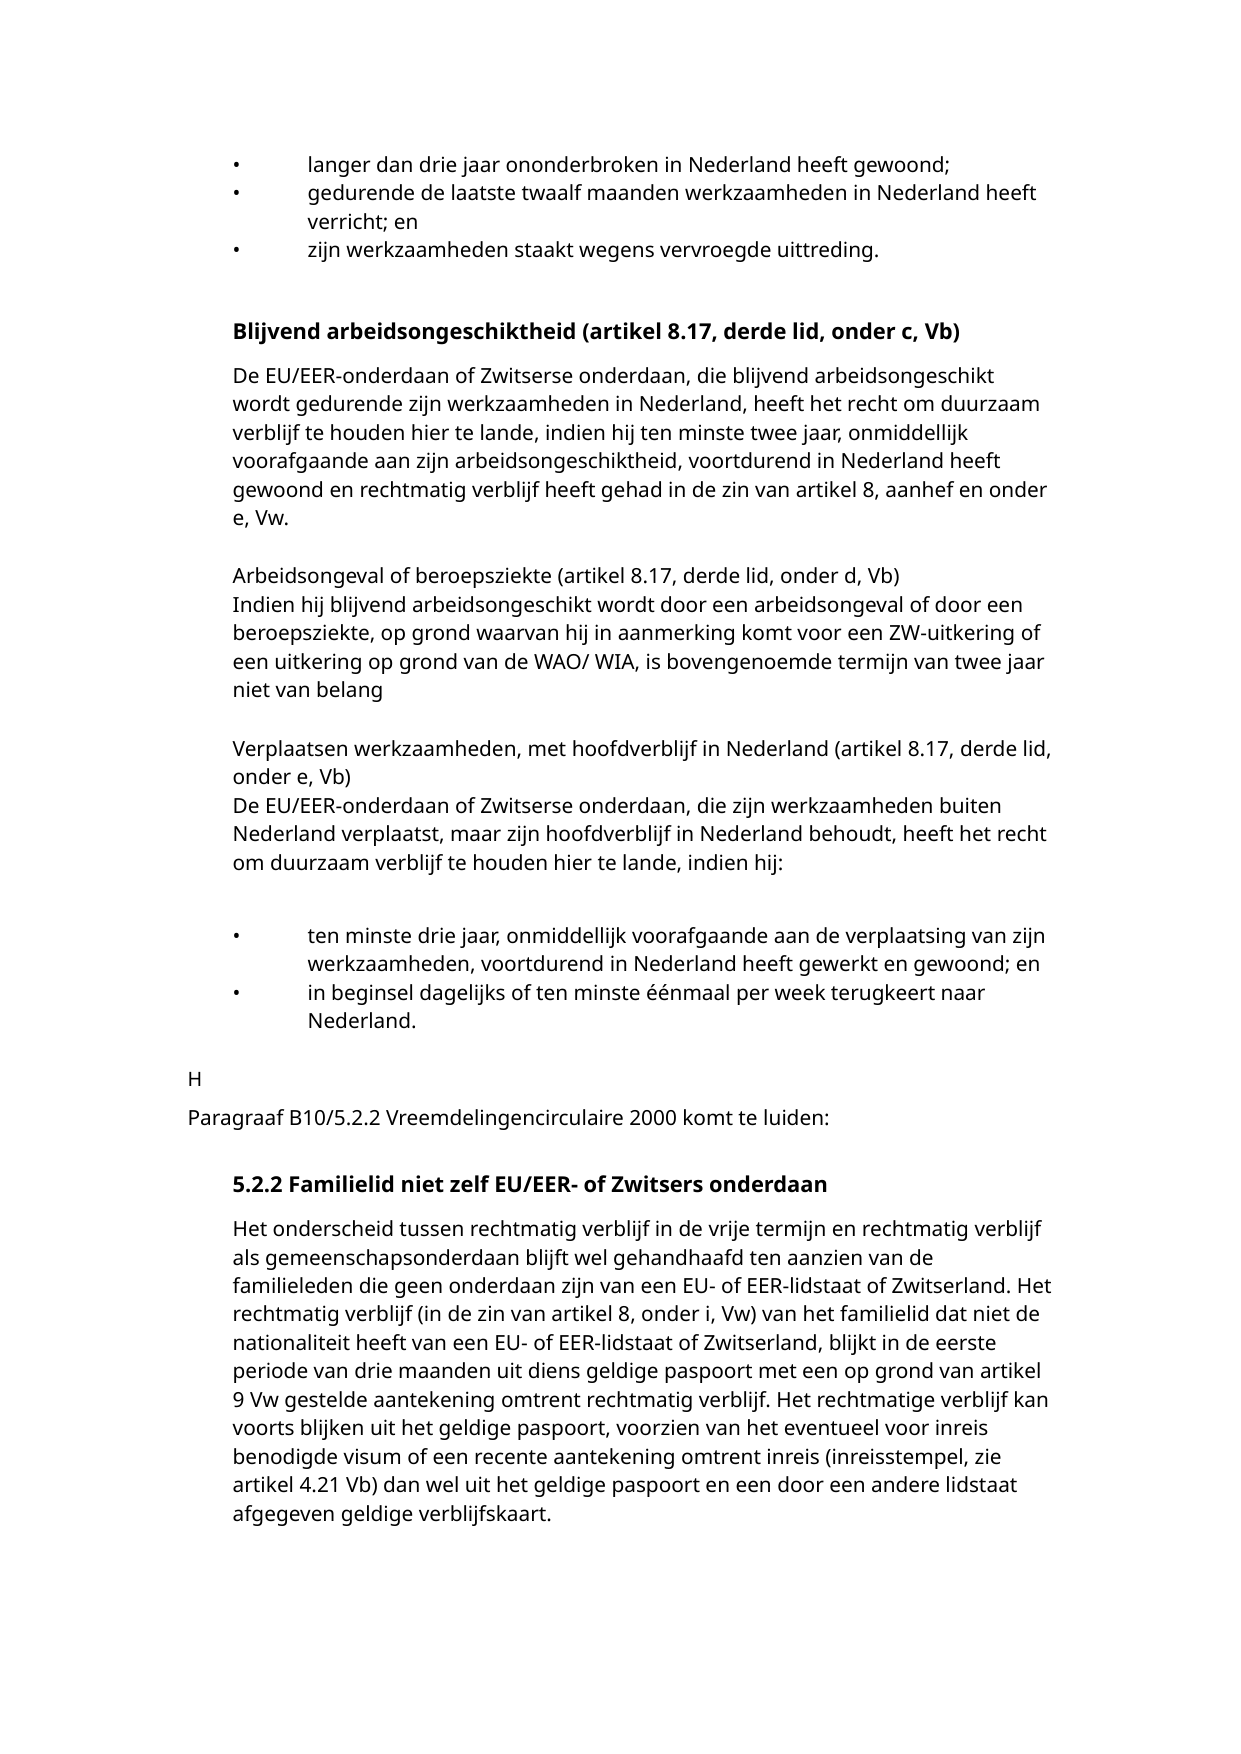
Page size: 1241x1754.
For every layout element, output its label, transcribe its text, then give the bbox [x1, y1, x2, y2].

text Paragraaf B10/5.2.2 Vreemdelingencirculaire 2000 komt te luiden: [187, 1103, 1053, 1132]
subtitle 5.2.2 Familielid niet zelf EU/EER- of Zwitsers onderdaan [232, 1169, 1053, 1199]
text Het onderscheid tussen rechtmatig verblijf in de vrije termijn en rechtmatig verblijf als gemeenschapsonderdaan blijft wel gehandhaafd ten aanzien van de familieleden die geen onderdaan zijn van een EU- of EER-lidstaat of Zwitserland. Het rechtmatig verblijf (in de zin van artikel 8, onder i, Vw) van het familielid dat niet de nationaliteit heeft van een EU- of EER-lidstaat of Zwitserland, blijkt in de eerste periode van drie maanden uit diens geldige paspoort met een op grond van artikel 9 Vw gestelde aantekening omtrent rechtmatig verblijf. Het rechtmatige verblijf kan voorts blijken uit het geldige paspoort, voorzien van het eventueel voor inreis benodigde visum of een recente aantekening omtrent inreis (inreisstempel, zie artikel 4.21 Vb) dan wel uit het geldige paspoort en een door een andere lidstaat afgegeven geldige verblijfskaart. [232, 1214, 1053, 1527]
list ten minste drie jaar, onmiddellijk voorafgaande aan de verplaatsing van zijn werkzaamheden, voortdurend in Nederland heeft gewerkt en gewoond; en [232, 921, 1053, 978]
list langer dan drie jaar ononderbroken in Nederland heeft gewoond; [232, 150, 1053, 178]
text H [187, 1065, 1053, 1092]
subtitle Blijvend arbeidsongeschiktheid (artikel 8.17, derde lid, onder c, Vb) [232, 316, 1053, 346]
text Verplaatsen werkzaamheden, met hoofdverblijf in Nederland (artikel 8.17, derde lid, onder e, Vb) [232, 734, 1053, 791]
list gedurende de laatste twaalf maanden werkzaamheden in Nederland heeft verricht; en [232, 178, 1053, 235]
list in beginsel dagelijks of ten minste éénmaal per week terugkeert naar Nederland. [232, 978, 1053, 1035]
text Arbeidsongeval of beroepsziekte (artikel 8.17, derde lid, onder d, Vb) [232, 562, 1053, 590]
text Indien hij blijvend arbeidsongeschikt wordt door een arbeidsongeval of door een beroepsziekte, op grond waarvan hij in aanmerking komt voor een ZW-uitkering of een uitkering op grond van de WAO/ WIA, is bovengenoemde termijn van twee jaar niet van belang [232, 590, 1053, 704]
text De EU/EER-onderdaan of Zwitserse onderdaan, die zijn werkzaamheden buiten Nederland verplaatst, maar zijn hoofdverblijf in Nederland behoudt, heeft het recht om duurzaam verblijf te houden hier te lande, indien hij: [232, 791, 1053, 876]
text De EU/EER-onderdaan of Zwitserse onderdaan, die blijvend arbeidsongeschikt wordt gedurende zijn werkzaamheden in Nederland, heeft het recht om duurzaam verblijf te houden hier te lande, indien hij ten minste twee jaar, onmiddellijk voorafgaande aan zijn arbeidsongeschiktheid, voortdurend in Nederland heeft gewoond en rechtmatig verblijf heeft gehad in de zin van artikel 8, aanhef en onder e, Vw. [232, 361, 1053, 532]
list zijn werkzaamheden staakt wegens vervroegde uittreding. [232, 235, 1053, 264]
